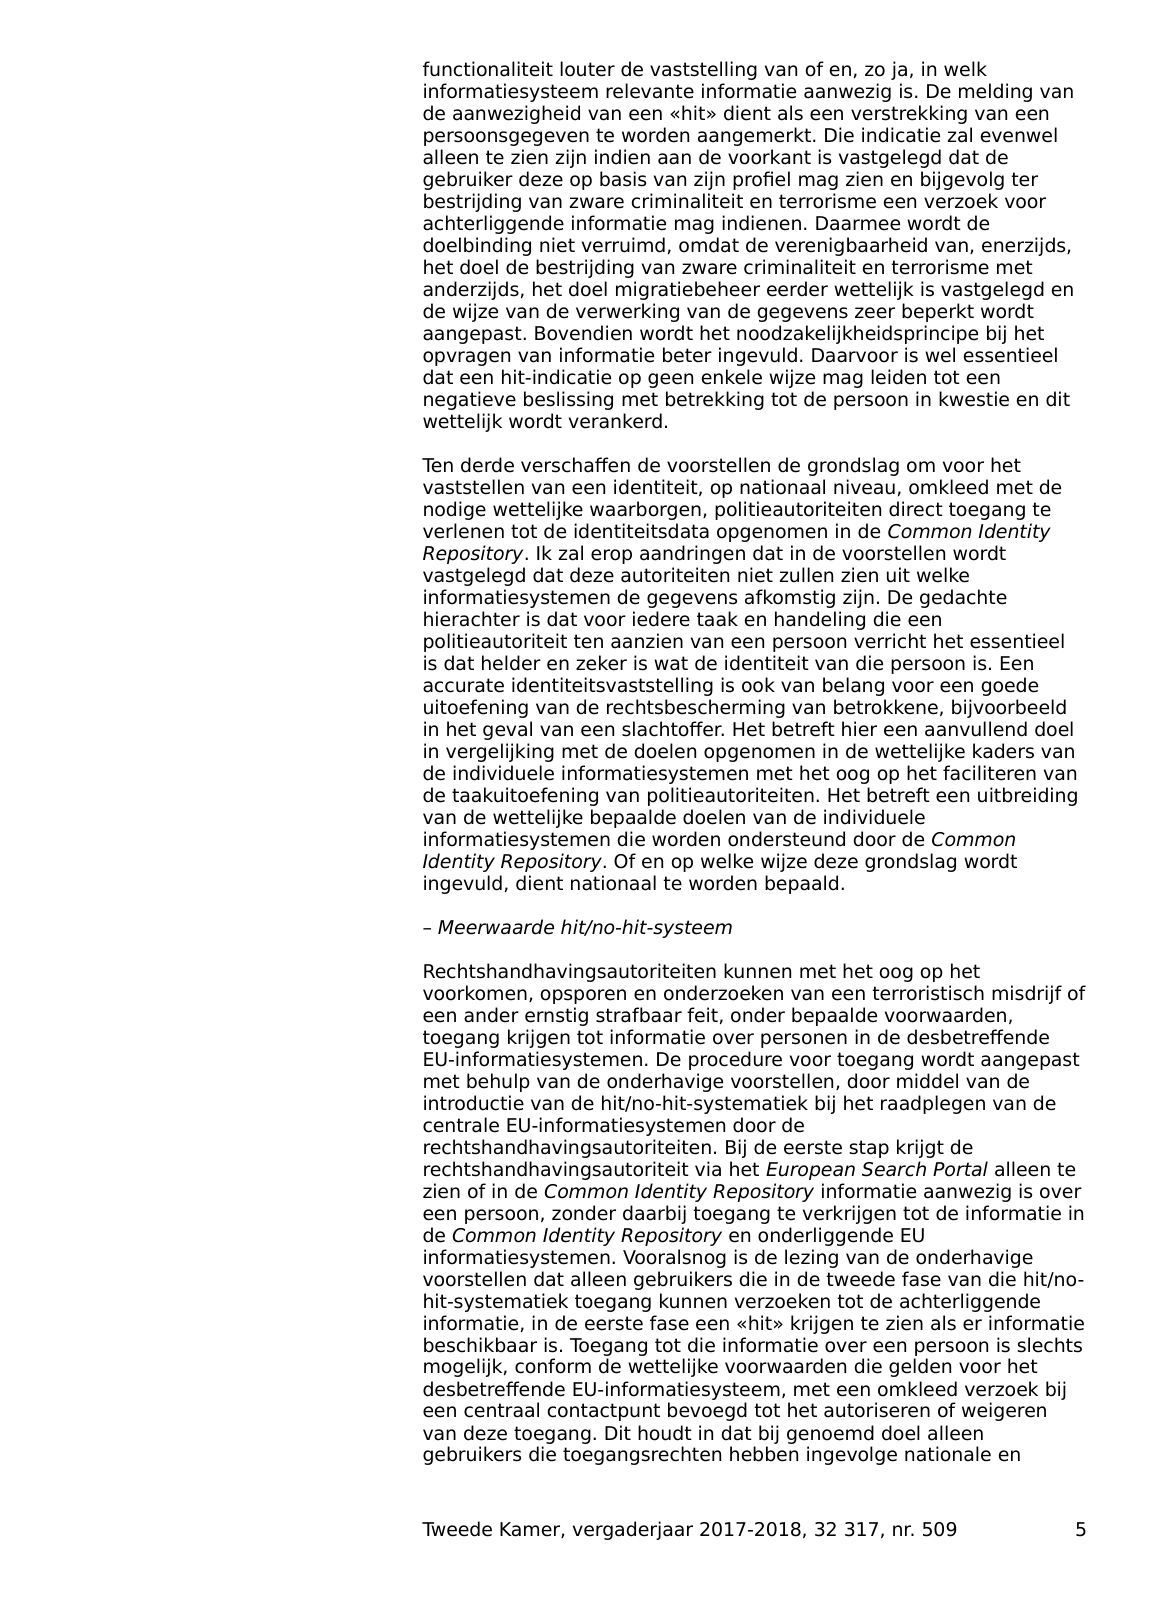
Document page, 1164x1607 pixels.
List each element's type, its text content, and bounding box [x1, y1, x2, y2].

text functionaliteit louter de vaststelling van of en, zo ja, in welk informatiesysteem relevante informatie aanwezig is. De melding van de aanwezigheid van een «hit» dient als een verstrekking van een persoonsgegeven te worden aangemerkt. Die indicatie zal evenwel alleen te zien zijn indien aan de voorkant is vastgelegd dat de gebruiker deze op basis van zijn profiel mag zien en bijgevolg ter bestrijding van zware criminaliteit en terrorisme een verzoek voor achterliggende informatie mag indienen. Daarmee wordt de doelbinding niet verruimd, omdat de verenigbaarheid van, enerzijds, het doel de bestrijding van zware criminaliteit en terrorisme met anderzijds, het doel migratiebeheer eerder wettelijk is vastgelegd en de wijze van de verwerking van de gegevens zeer beperkt wordt aangepast. Bovendien wordt het noodzakelijkheidsprincipe bij het opvragen van informatie beter ingevuld. Daarvoor is wel essentieel dat een hit-indicatie op geen enkele wijze mag leiden tot een negatieve beslissing met betrekking tot de persoon in kwestie en dit wettelijk wordt verankerd. [422, 59, 1087, 433]
subtitle – Meerwaarde hit/no-hit-systeem [422, 917, 1087, 939]
text Rechtshandhavingsautoriteiten kunnen met het oog op het voorkomen, opsporen en onderzoeken van een terroristisch misdrijf of een ander ernstig strafbaar feit, onder bepaalde voorwaarden, toegang krijgen tot informatie over personen in de desbetreffende EU-informatiesystemen. De procedure voor toegang wordt aangepast met behulp van de onderhavige voorstellen, door middel van de introductie van de hit/no-hit-systematiek bij het raadplegen van de centrale EU-informatiesystemen door de rechtshandhavingsautoriteiten. Bij de eerste stap krijgt de rechtshandhavingsautoriteit via het European Search Portal alleen te zien of in de Common Identity Repository informatie aanwezig is over een persoon, zonder daarbij toegang te verkrijgen tot de informatie in de Common Identity Repository en onderliggende EU informatiesystemen. Vooralsnog is de lezing van de onderhavige voorstellen dat alleen gebruikers die in de tweede fase van die hit/no-hit-systematiek toegang kunnen verzoeken tot de achterliggende informatie, in de eerste fase een «hit» krijgen te zien als er informatie beschikbaar is. Toegang tot die informatie over een persoon is slechts mogelijk, conform de wettelijke voorwaarden die gelden voor het desbetreffende EU-informatiesysteem, met een omkleed verzoek bij een centraal contactpunt bevoegd tot het autoriseren of weigeren van deze toegang. Dit houdt in dat bij genoemd doel alleen gebruikers die toegangsrechten hebben ingevolge nationale en [422, 961, 1087, 1466]
text Ten derde verschaffen de voorstellen de grondslag om voor het vaststellen van een identiteit, op nationaal niveau, omkleed met de nodige wettelijke waarborgen, politieautoriteiten direct toegang te verlenen tot de identiteitsdata opgenomen in de Common Identity Repository. Ik zal erop aandringen dat in de voorstellen wordt vastgelegd dat deze autoriteiten niet zullen zien uit welke informatiesystemen de gegevens afkomstig zijn. De gedachte hierachter is dat voor iedere taak en handeling die een politieautoriteit ten aanzien van een persoon verricht het essentieel is dat helder en zeker is wat de identiteit van die persoon is. Een accurate identiteitsvaststelling is ook van belang voor een goede uitoefening van de rechtsbescherming van betrokkene, bijvoorbeeld in het geval van een slachtoffer. Het betreft hier een aanvullend doel in vergelijking met de doelen opgenomen in de wettelijke kaders van de individuele informatiesystemen met het oog op het faciliteren van de taakuitoefening van politieautoriteiten. Het betreft een uitbreiding van de wettelijke bepaalde doelen van de individuele informatiesystemen die worden ondersteund door de Common Identity Repository. Of en op welke wijze deze grondslag wordt ingevuld, dient nationaal te worden bepaald. [422, 455, 1087, 894]
